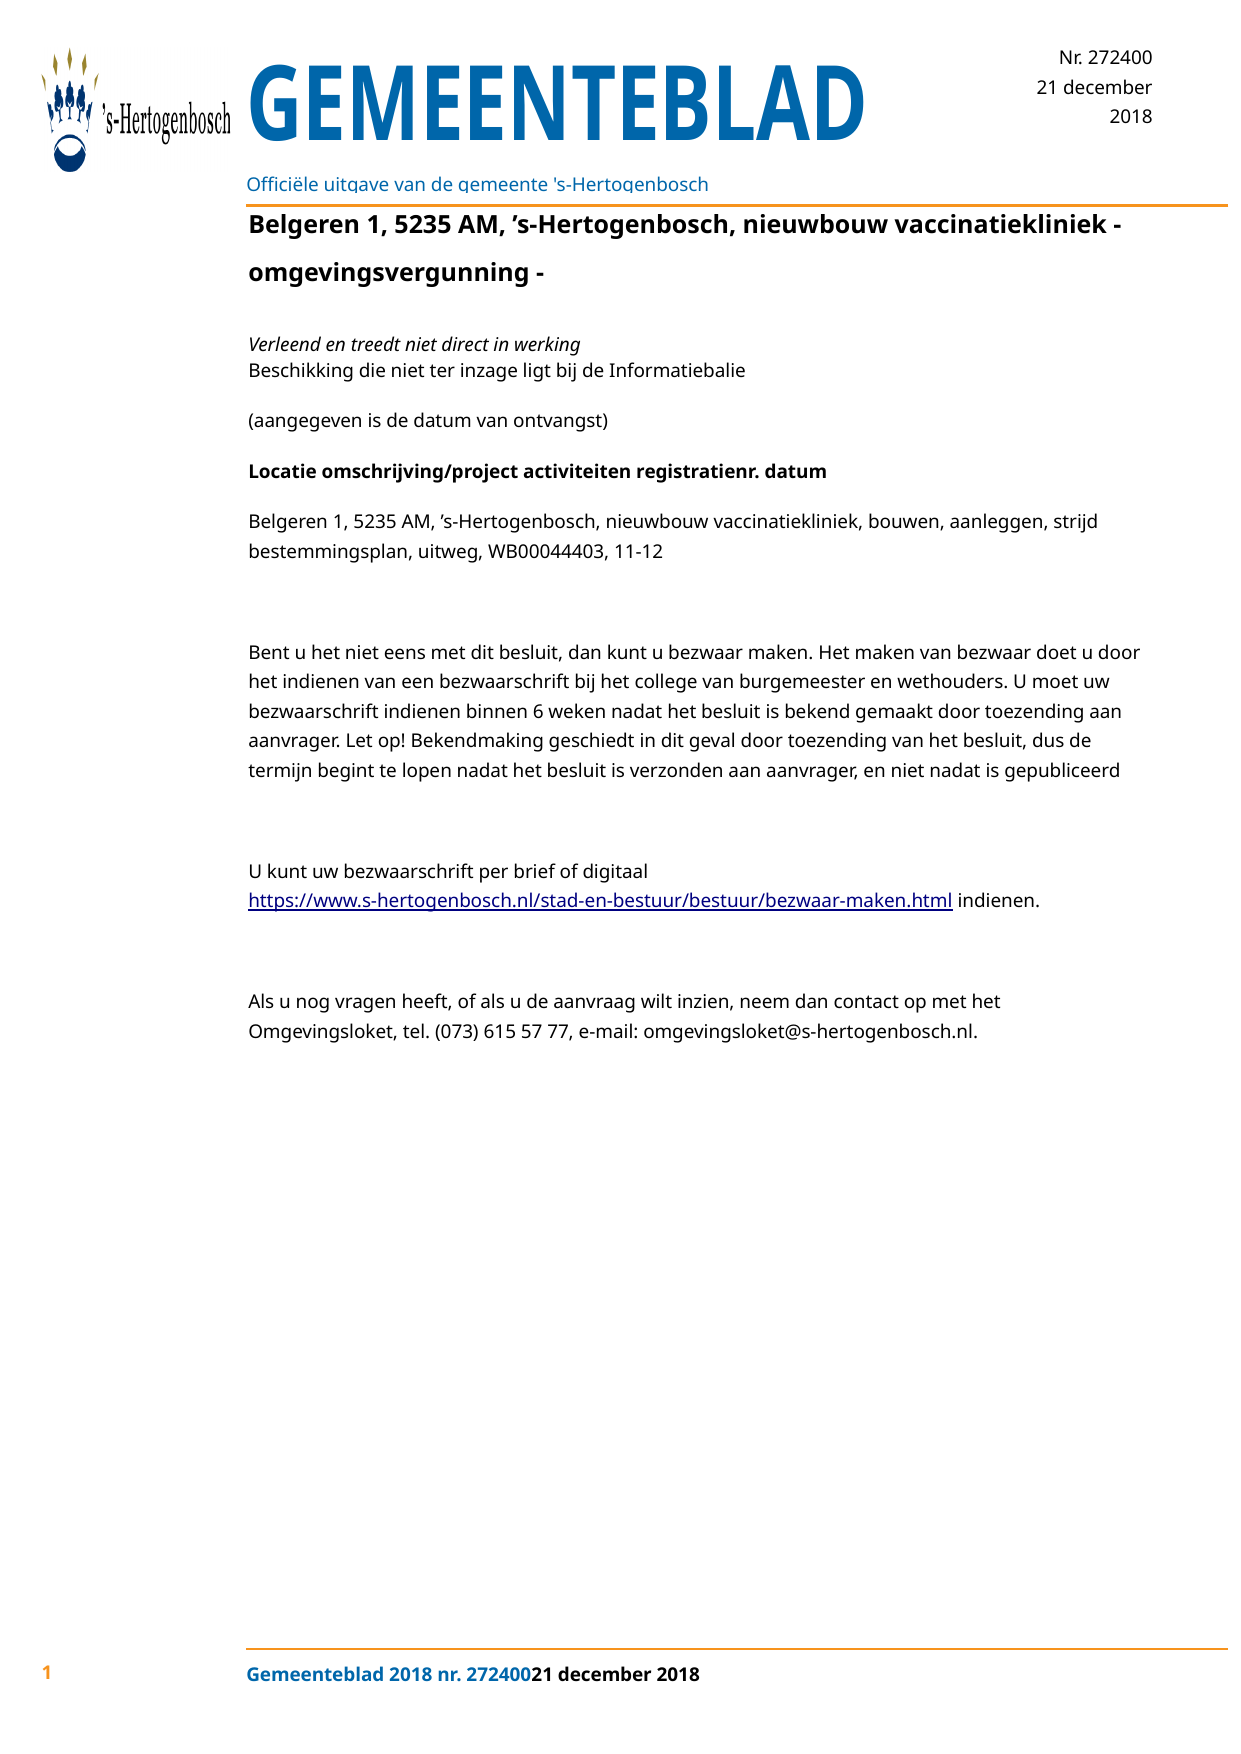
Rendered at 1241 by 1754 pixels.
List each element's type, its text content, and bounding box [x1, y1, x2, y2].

text Belgeren 1, 5235 AM, ’s-Hertogenbosch, nieuwbouw vaccinatiekliniek, bouwen, aanleggen, strijd bestemmingsplan, uitweg, WB00044403, 11-12 [248, 508, 1152, 564]
text Beschikking die niet ter inzage ligt bij de Informatiebalie [248, 357, 1152, 383]
text Als u nog vragen heeft, of als u de aanvraag wilt inzien, neem dan contact op met het Omgevingsloket, tel. (073) 615 57 77, e-mail: omgevingsloket@s-hertogenbosch.nl. [248, 988, 1152, 1044]
text Bent u het niet eens met dit besluit, dan kunt u bezwaar maken. Het maken van bezwaar doet u door het indienen van een bezwaarschrift bij het college van burgemeester en wethouders. U moet uw bezwaarschrift indienen binnen 6 weken nadat het besluit is bekend gemaakt door toezending aan aanvrager. Let op! Bekendmaking geschiedt in dit geval door toezending van het besluit, dus de termijn begint te lopen nadat het besluit is verzonden aan aanvrager, en niet nadat is gepubliceerd [248, 639, 1152, 783]
text Verleend en treedt niet direct in werking [248, 331, 1152, 357]
text U kunt uw bezwaarschrift per brief of digitaal https://www.s-hertogenbosch.nl/stad-en-bestuur/bestuur/bezwaar-maken.html indienen. [248, 858, 1152, 913]
text Belgeren 1, 5235 AM, ’s-Hertogenbosch, nieuwbouw vaccinatiekliniek - omgevingsvergunning - [248, 207, 1152, 288]
text (aangegeven is de datum van ontvangst) [248, 408, 1152, 433]
picture [41, 47, 231, 172]
text Locatie omschrijving/project activiteiten registratienr. datum [248, 458, 1152, 484]
